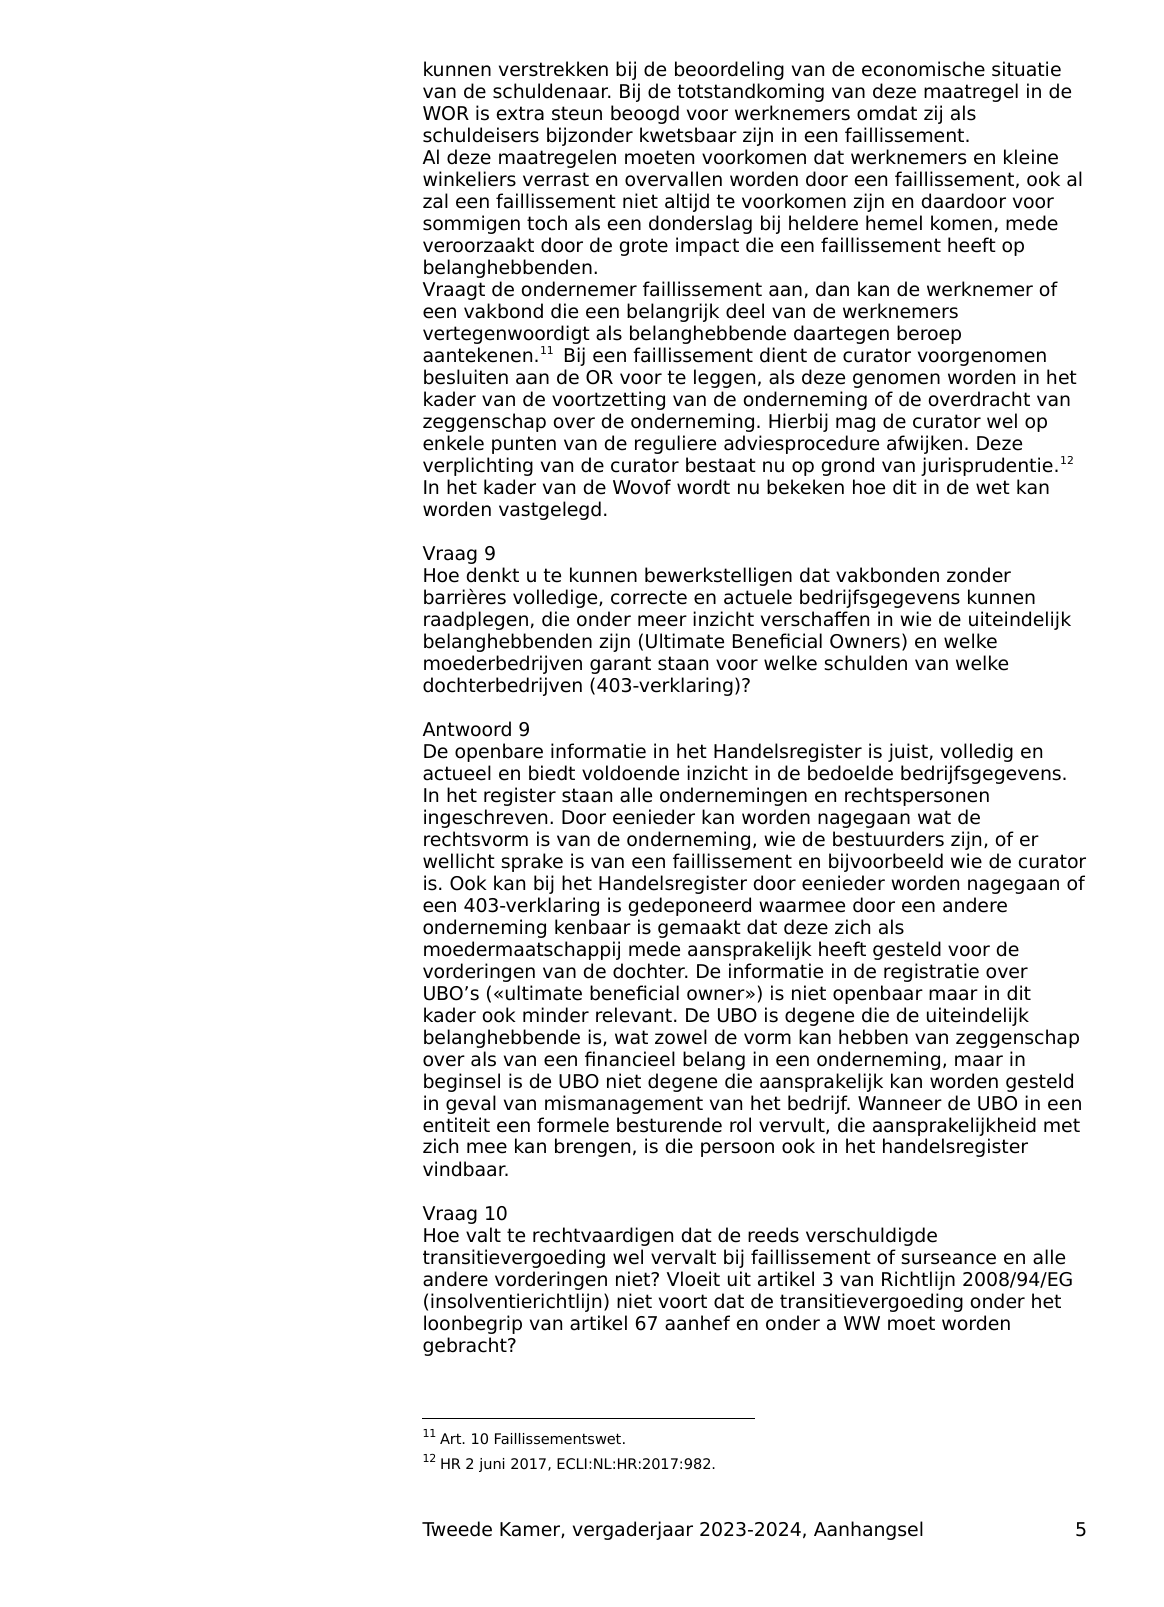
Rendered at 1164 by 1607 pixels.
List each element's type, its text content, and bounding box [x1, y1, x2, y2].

text Vraag 10 [422, 1203, 1087, 1224]
text Art. 10 Faillissementswet. [422, 1427, 1087, 1449]
text Hoe denkt u te kunnen bewerkstelligen dat vakbonden zonder barrières volledige, correcte en actuele bedrijfsgegevens kunnen raadplegen, die onder meer inzicht verschaffen in wie de uiteindelijk belanghebbenden zijn (Ultimate Beneficial Owners) en welke moederbedrijven garant staan voor welke schulden van welke dochterbedrijven (403-verklaring)? [422, 565, 1087, 697]
text Al deze maatregelen moeten voorkomen dat werknemers en kleine winkeliers verrast en overvallen worden door een faillissement, ook al zal een faillissement niet altijd te voorkomen zijn en daardoor voor sommigen toch als een donderslag bij heldere hemel komen, mede veroorzaakt door de grote impact die een faillissement heeft op belanghebbenden. [422, 147, 1087, 279]
text Antwoord 9 [422, 719, 1087, 741]
text Vraagt de ondernemer faillissement aan, dan kan de werknemer of een vakbond die een belangrijk deel van de werknemers vertegenwoordigt als belanghebbende daartegen beroep aantekenen. Bij een faillissement dient de curator voorgenomen besluiten aan de OR voor te leggen, als deze genomen worden in het kader van de voortzetting van de onderneming of de overdracht van zeggenschap over de onderneming. Hierbij mag de curator wel op enkele punten van de reguliere adviesprocedure afwijken. Deze verplichting van de curator bestaat nu op grond van jurisprudentie. In het kader van de Wovof wordt nu bekeken hoe dit in de wet kan worden vastgelegd. [422, 279, 1087, 521]
text Vraag 9 [422, 543, 1087, 565]
text HR 2 juni 2017, ECLI:NL:HR:2017:982. [422, 1452, 1087, 1474]
text kunnen verstrekken bij de beoordeling van de economische situatie van de schuldenaar. Bij de totstandkoming van deze maatregel in de WOR is extra steun beoogd voor werknemers omdat zij als schuldeisers bijzonder kwetsbaar zijn in een faillissement. [422, 59, 1087, 147]
text Hoe valt te rechtvaardigen dat de reeds verschuldigde transitievergoeding wel vervalt bij faillissement of surseance en alle andere vorderingen niet? Vloeit uit artikel 3 van Richtlijn 2008/94/EG (insolventierichtlijn) niet voort dat de transitievergoeding onder het loonbegrip van artikel 67 aanhef en onder a WW moet worden gebracht? [422, 1224, 1087, 1356]
text De openbare informatie in het Handelsregister is juist, volledig en actueel en biedt voldoende inzicht in de bedoelde bedrijfsgegevens. In het register staan alle ondernemingen en rechtspersonen ingeschreven. Door eenieder kan worden nagegaan wat de rechtsvorm is van de onderneming, wie de bestuurders zijn, of er wellicht sprake is van een faillissement en bijvoorbeeld wie de curator is. Ook kan bij het Handelsregister door eenieder worden nagegaan of een 403-verklaring is gedeponeerd waarmee door een andere onderneming kenbaar is gemaakt dat deze zich als moedermaatschappij mede aansprakelijk heeft gesteld voor de vorderingen van de dochter. De informatie in de registratie over UBO’s («ultimate beneficial owner») is niet openbaar maar in dit kader ook minder relevant. De UBO is degene die de uiteindelijk belanghebbende is, wat zowel de vorm kan hebben van zeggenschap over als van een financieel belang in een onderneming, maar in beginsel is de UBO niet degene die aansprakelijk kan worden gesteld in geval van mismanagement van het bedrijf. Wanneer de UBO in een entiteit een formele besturende rol vervult, die aansprakelijkheid met zich mee kan brengen, is die persoon ook in het handelsregister vindbaar. [422, 741, 1087, 1180]
